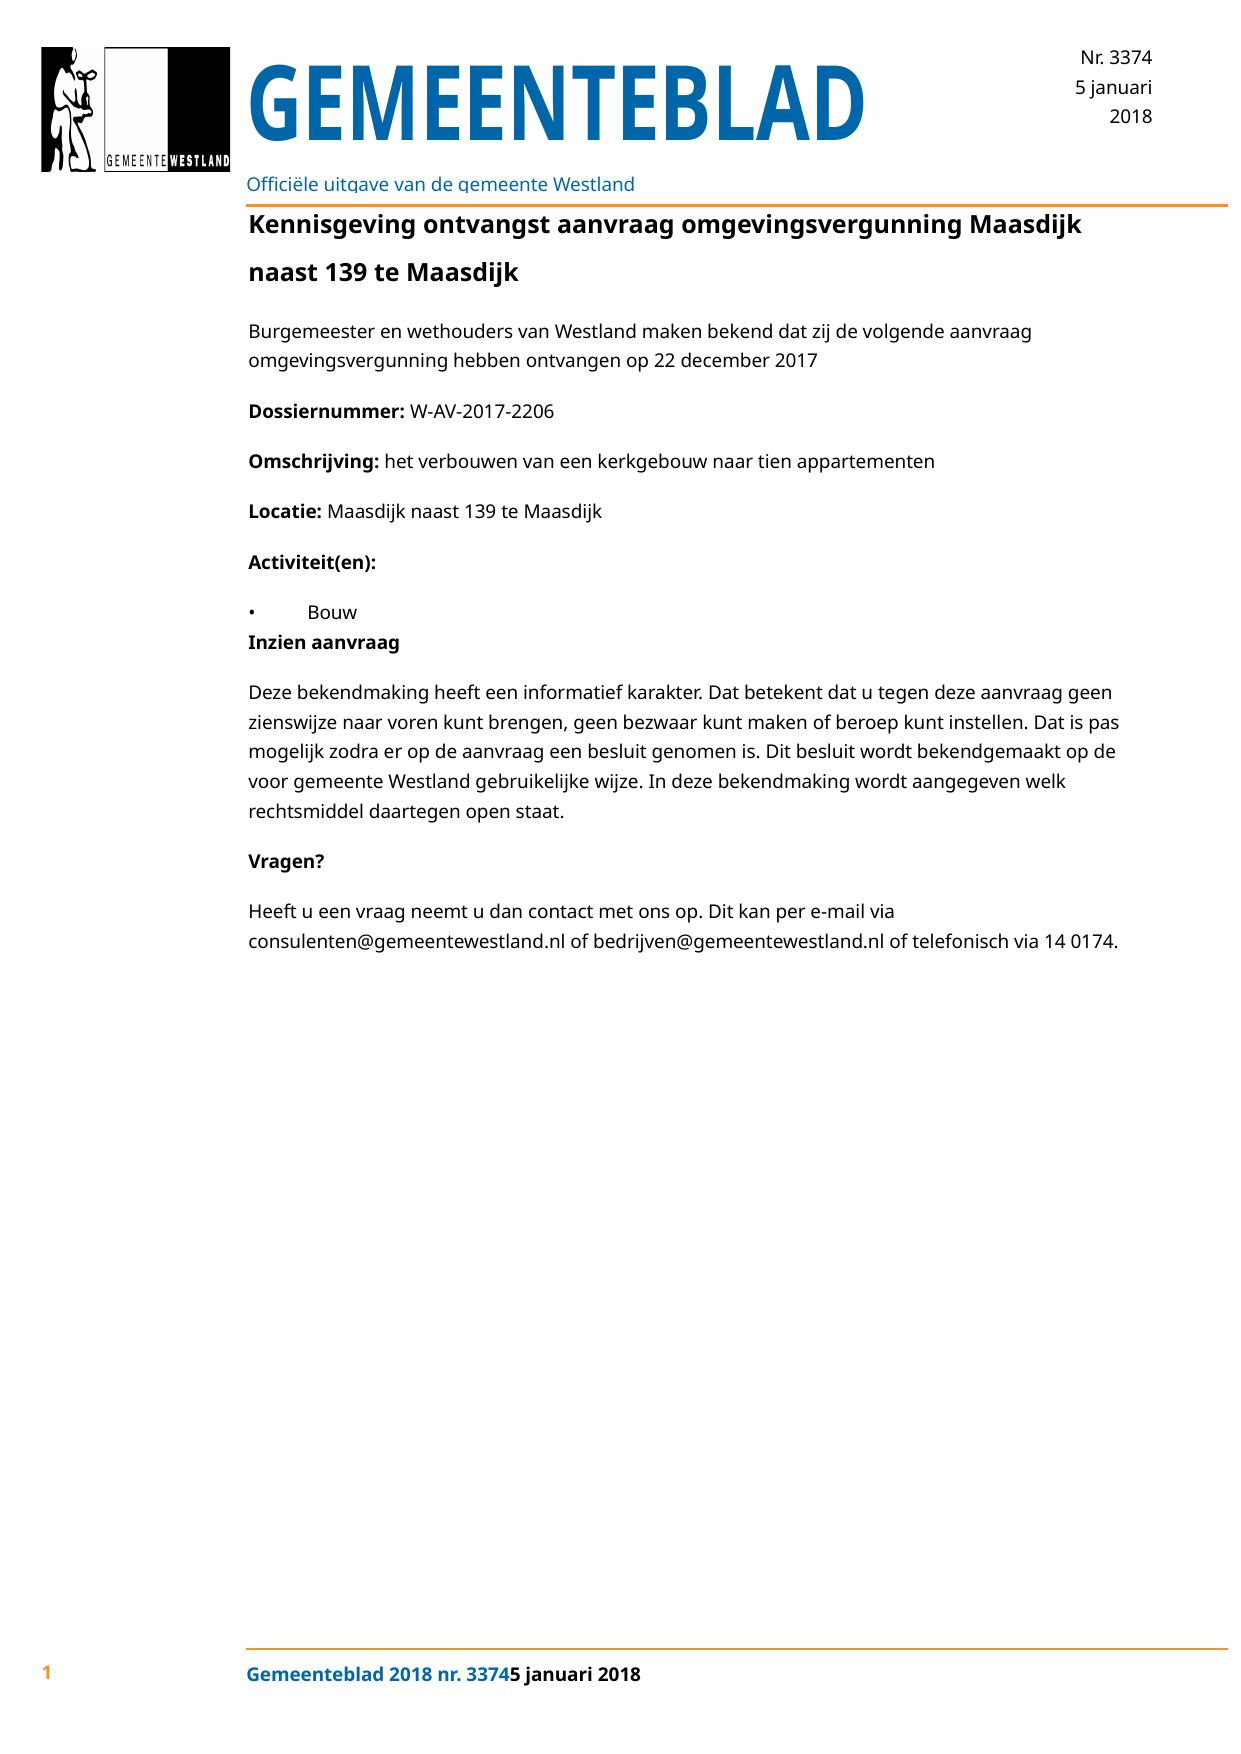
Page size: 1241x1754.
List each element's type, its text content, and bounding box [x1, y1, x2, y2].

text Dossiernummer: W-AV-2017-2206 [248, 398, 1152, 424]
text Activiteit(en): [248, 549, 1152, 575]
text Omschrijving: het verbouwen van een kerkgebouw naar tien appartementen [248, 448, 1152, 474]
text Inzien aanvraag [248, 629, 1152, 655]
text Heeft u een vraag neemt u dan contact met ons op. Dit kan per e-mail via consulenten@gemeentewestland.nl of bedrijven@gemeentewestland.nl of telefonisch via 14 0174. [248, 899, 1152, 954]
text Burgemeester en wethouders van Westland maken bekend dat zij de volgende aanvraag omgevingsvergunning hebben ontvangen op 22 december 2017 [248, 318, 1152, 373]
text Locatie: Maasdijk naast 139 te Maasdijk [248, 499, 1152, 524]
picture [41, 47, 231, 172]
text Kennisgeving ontvangst aanvraag omgevingsvergunning Maasdijk naast 139 te Maasdijk [248, 207, 1152, 288]
list Bouw [248, 599, 1152, 625]
text Deze bekendmaking heeft een informatief karakter. Dat betekent dat u tegen deze aanvraag geen zienswijze naar voren kunt brengen, geen bezwaar kunt maken of beroep kunt instellen. Dat is pas mogelijk zodra er op de aanvraag een besluit genomen is. Dit besluit wordt bekendgemaakt op de voor gemeente Westland gebruikelijke wijze. In deze bekendmaking wordt aangegeven welk rechtsmiddel daartegen open staat. [248, 679, 1152, 824]
text Vragen? [248, 848, 1152, 874]
